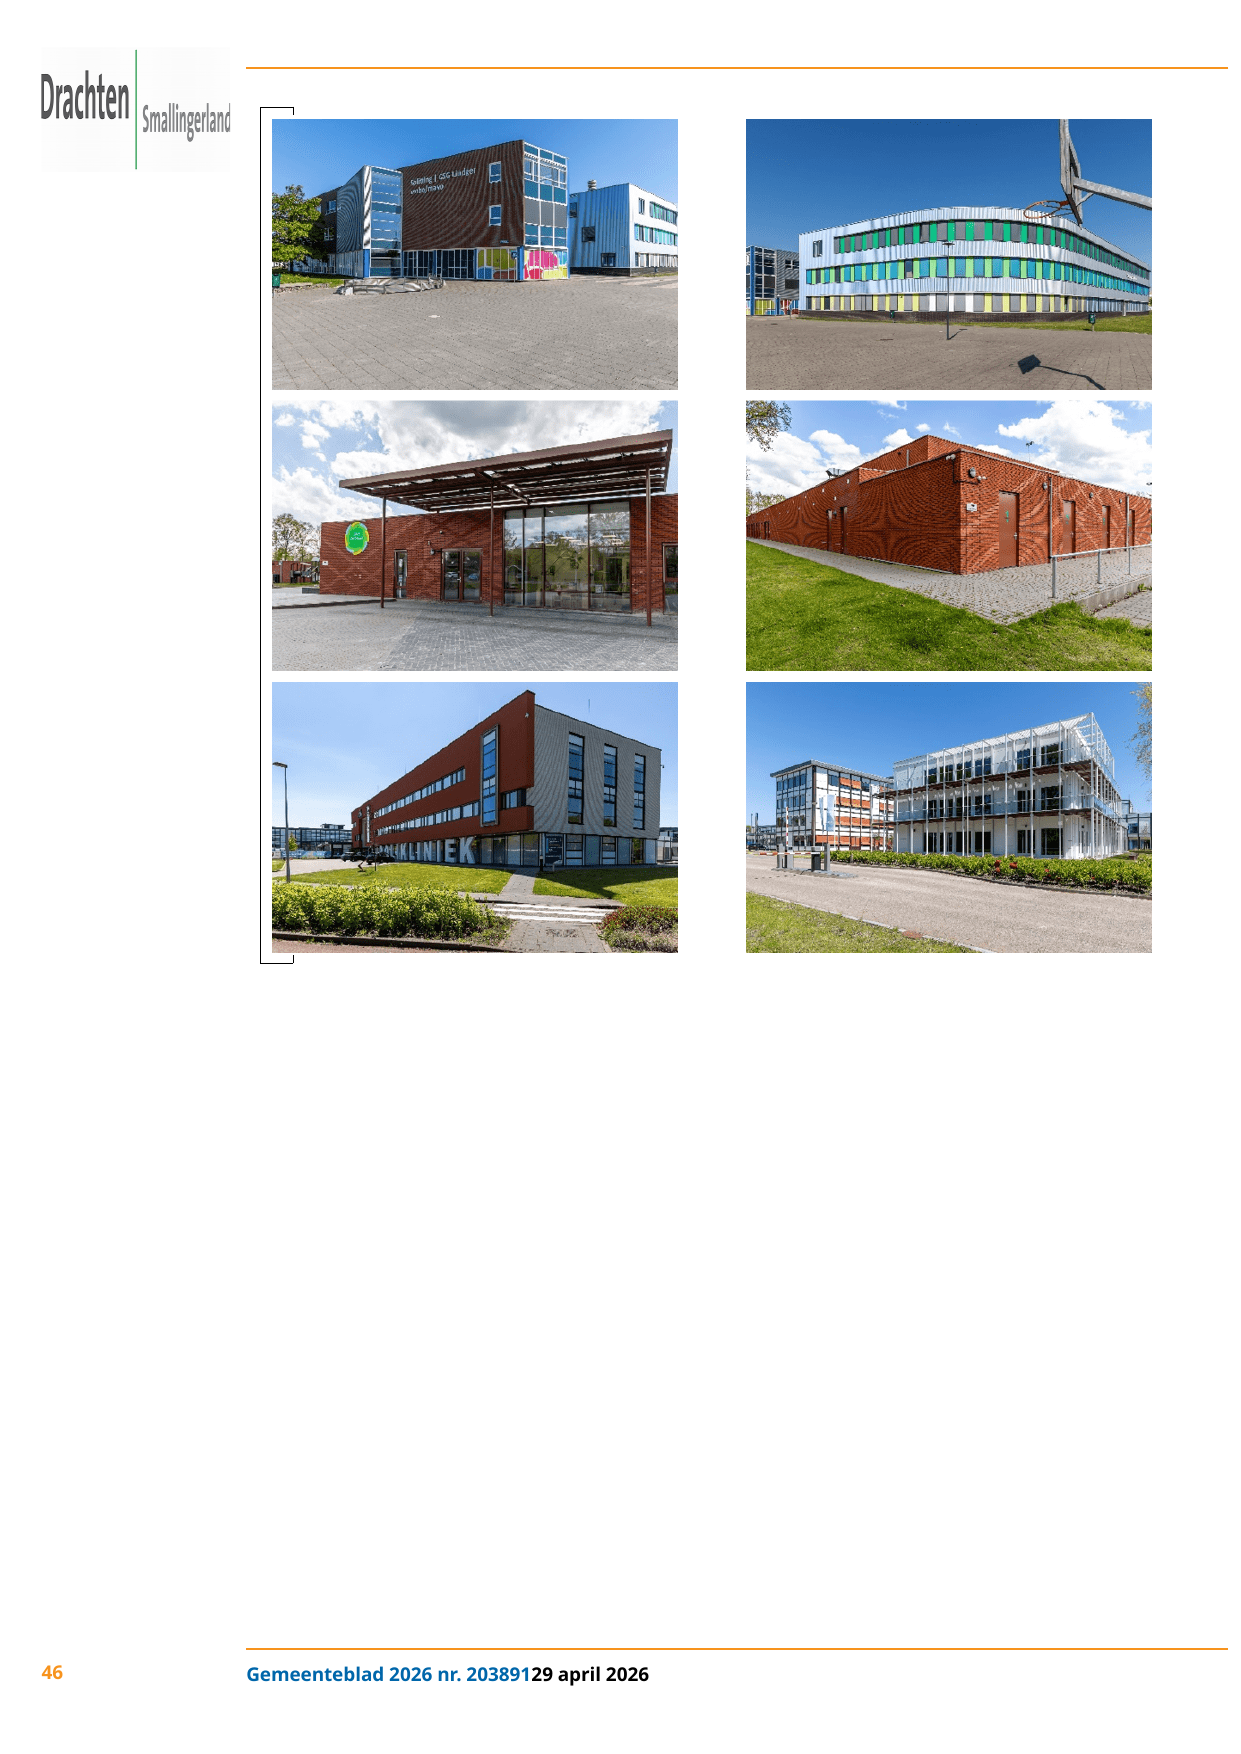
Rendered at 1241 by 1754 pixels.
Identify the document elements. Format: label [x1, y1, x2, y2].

picture [41, 47, 231, 172]
picture [268, 115, 1155, 955]
